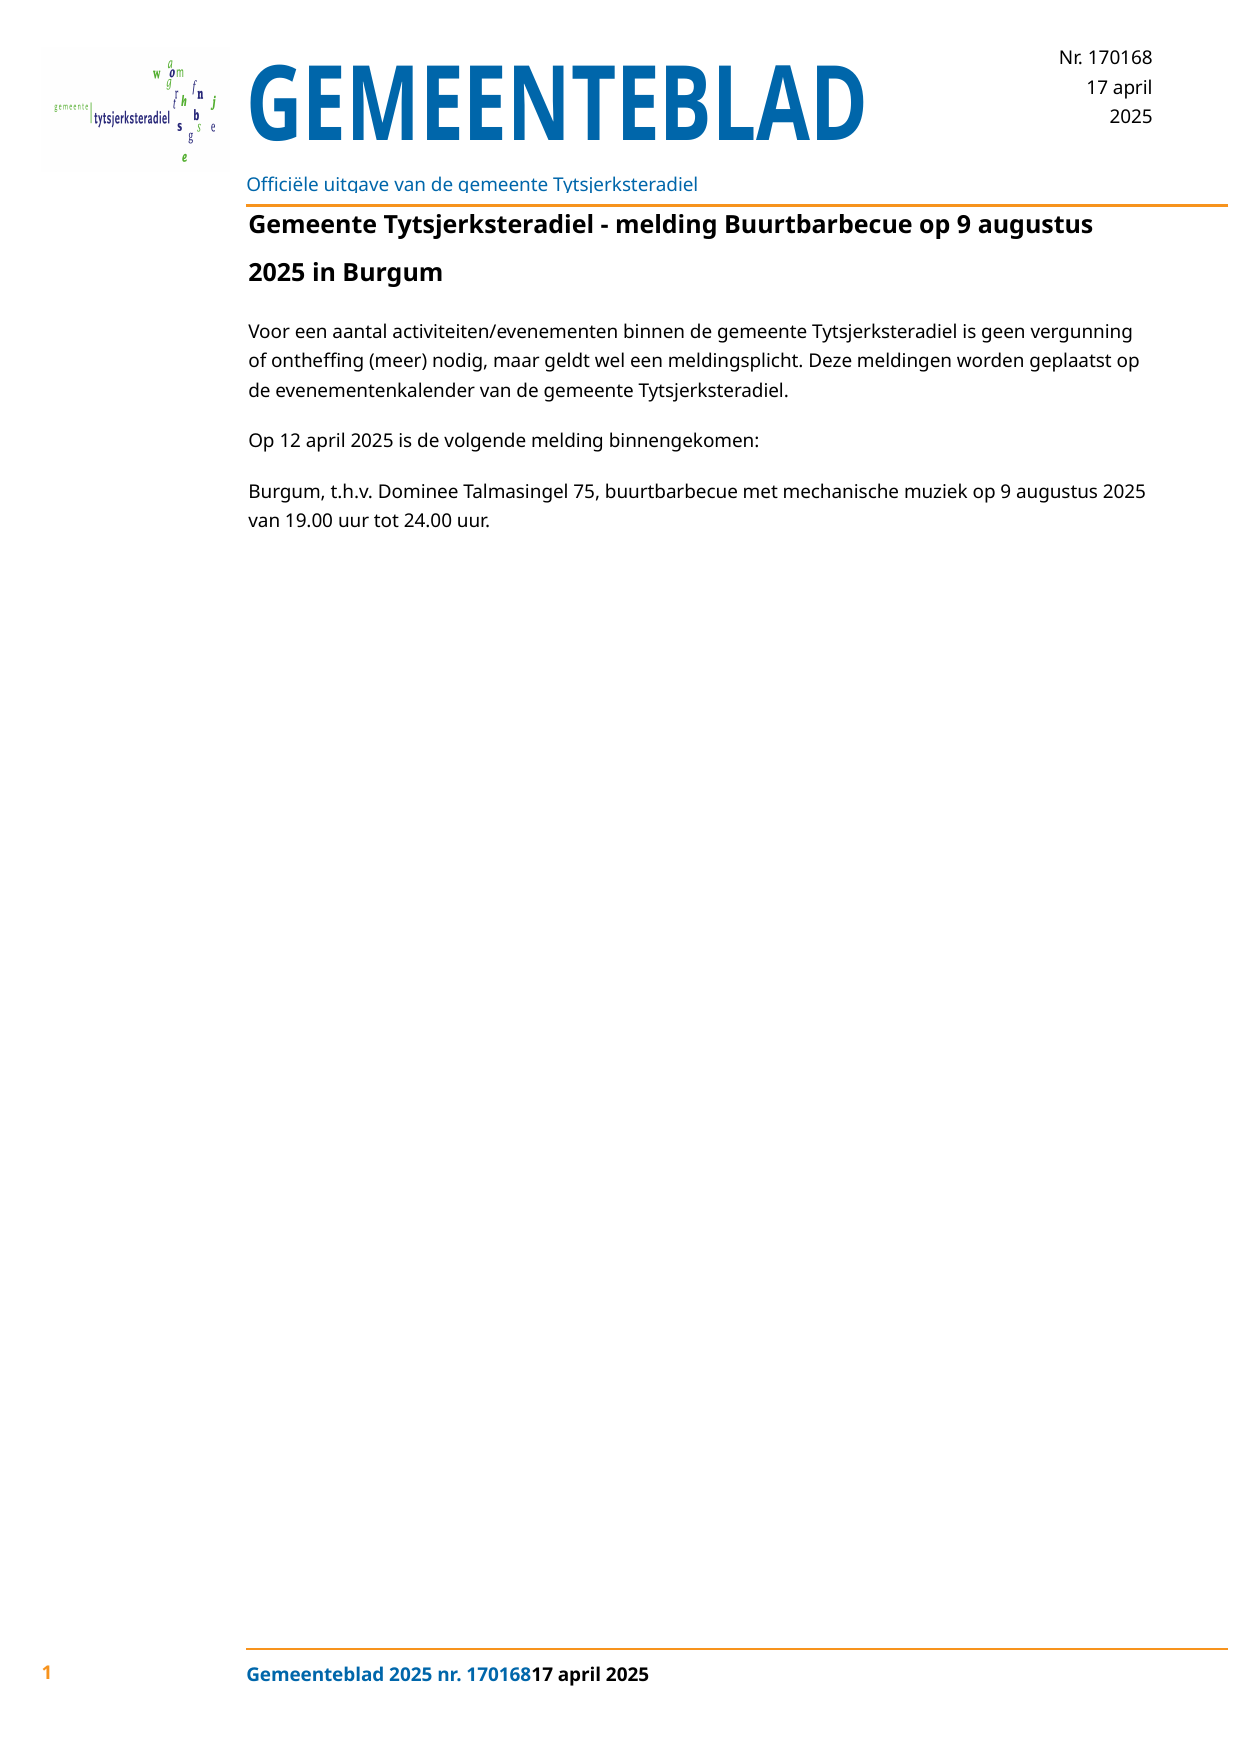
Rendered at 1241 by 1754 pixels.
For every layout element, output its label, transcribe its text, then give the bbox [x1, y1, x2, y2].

picture [41, 47, 231, 172]
text Voor een aantal activiteiten/evenementen binnen de gemeente Tytsjerksteradiel is geen vergunning of ontheffing (meer) nodig, maar geldt wel een meldingsplicht. Deze meldingen worden geplaatst op de evenementenkalender van de gemeente Tytsjerksteradiel. [248, 318, 1152, 403]
text Gemeente Tytsjerksteradiel - melding Buurtbarbecue op 9 augustus 2025 in Burgum [248, 207, 1152, 288]
text Burgum, t.h.v. Dominee Talmasingel 75, buurtbarbecue met mechanische muziek op 9 augustus 2025 van 19.00 uur tot 24.00 uur. [248, 478, 1152, 533]
text Op 12 april 2025 is de volgende melding binnengekomen: [248, 427, 1152, 453]
